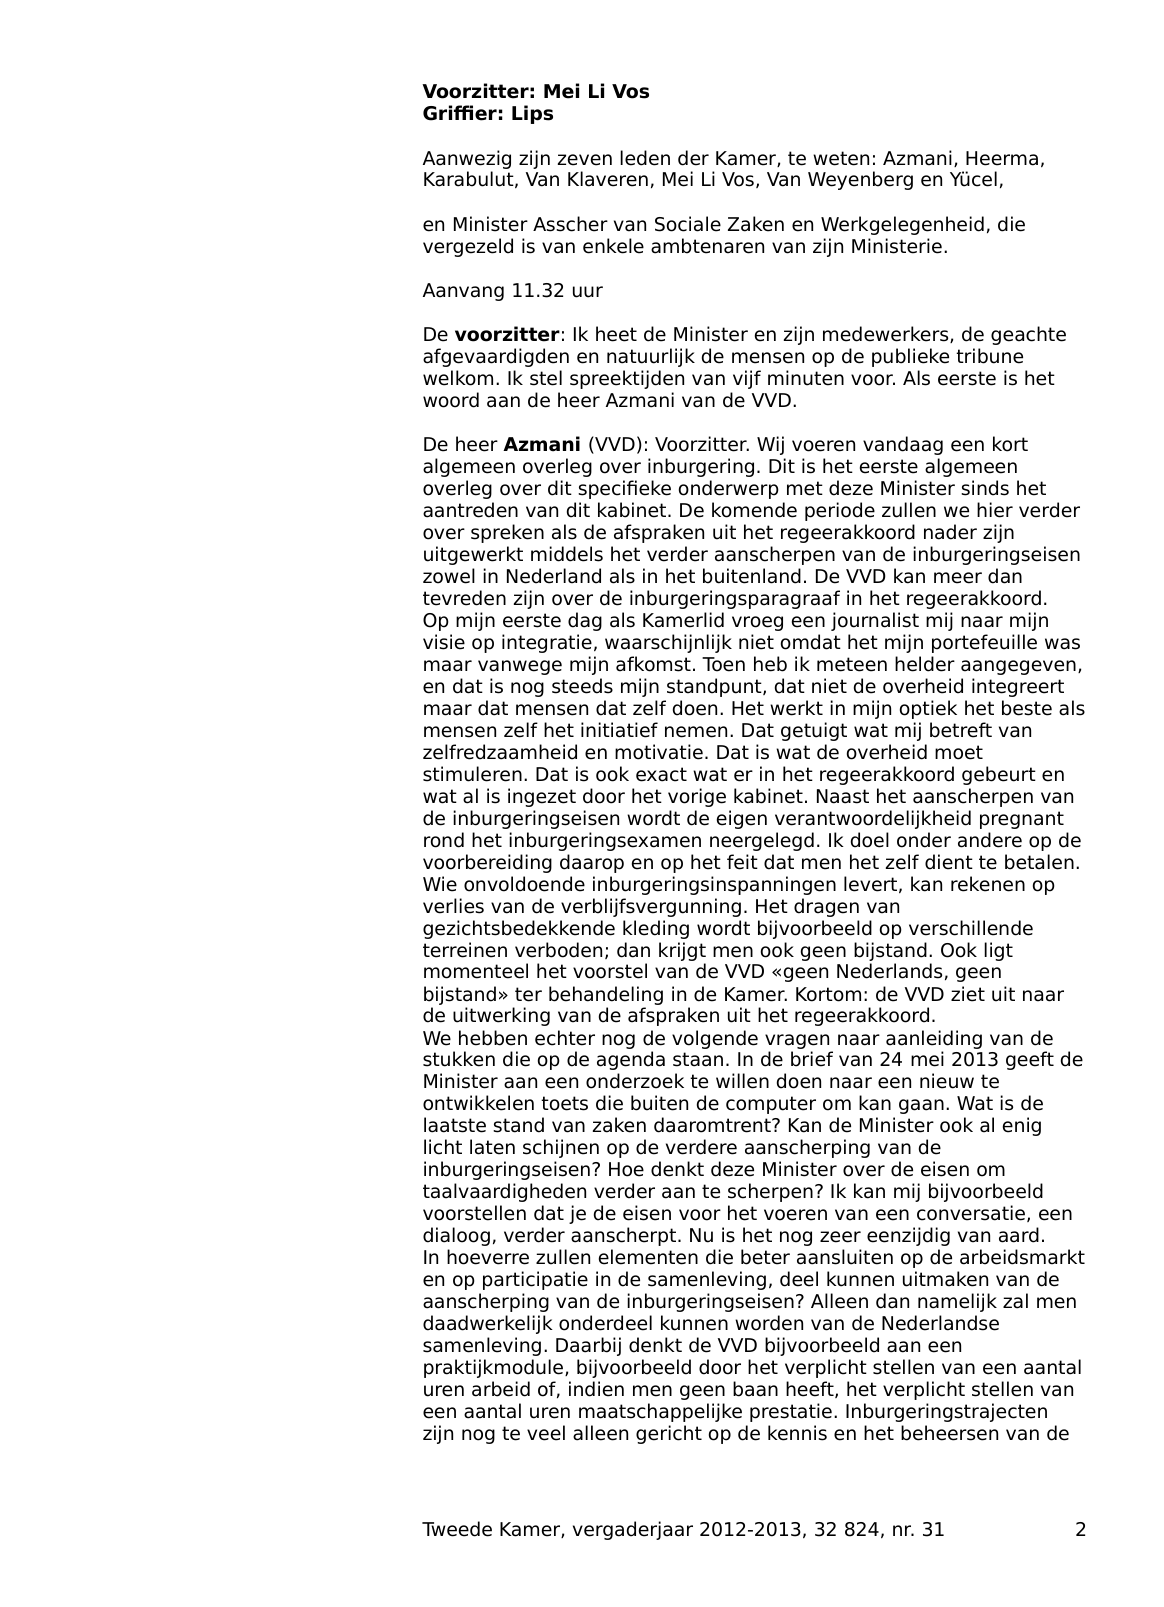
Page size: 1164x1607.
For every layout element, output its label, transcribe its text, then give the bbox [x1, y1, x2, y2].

text Aanwezig zijn zeven leden der Kamer, te weten: Azmani, Heerma, Karabulut, Van Klaveren, Mei Li Vos, Van Weyenberg en Yücel, [422, 147, 1087, 191]
text Voorzitter: Mei Li Vos [422, 81, 1087, 103]
text Griffier: Lips [422, 103, 1087, 125]
text In hoeverre zullen elementen die beter aansluiten op de arbeidsmarkt en op participatie in de samenleving, deel kunnen uitmaken van de aanscherping van de inburgeringseisen? Alleen dan namelijk zal men daadwerkelijk onderdeel kunnen worden van de Nederlandse samenleving. Daarbij denkt de VVD bijvoorbeeld aan een praktijkmodule, bijvoorbeeld door het verplicht stellen van een aantal uren arbeid of, indien men geen baan heeft, het verplicht stellen van een aantal uren maatschappelijke prestatie. Inburgeringstrajecten zijn nog te veel alleen gericht op de kennis en het beheersen van de [422, 1247, 1087, 1445]
text Aanvang 11.32 uur [422, 280, 1087, 302]
text en Minister Asscher van Sociale Zaken en Werkgelegenheid, die vergezeld is van enkele ambtenaren van zijn Ministerie. [422, 213, 1087, 257]
text We hebben echter nog de volgende vragen naar aanleiding van de stukken die op de agenda staan. In de brief van 24 mei 2013 geeft de Minister aan een onderzoek te willen doen naar een nieuw te ontwikkelen toets die buiten de computer om kan gaan. Wat is de laatste stand van zaken daaromtrent? Kan de Minister ook al enig licht laten schijnen op de verdere aanscherping van de inburgeringseisen? Hoe denkt deze Minister over de eisen om taalvaardigheden verder aan te scherpen? Ik kan mij bijvoorbeeld voorstellen dat je de eisen voor het voeren van een conversatie, een dialoog, verder aanscherpt. Nu is het nog zeer eenzijdig van aard. [422, 1027, 1087, 1247]
text Op mijn eerste dag als Kamerlid vroeg een journalist mij naar mijn visie op integratie, waarschijnlijk niet omdat het mijn portefeuille was maar vanwege mijn afkomst. Toen heb ik meteen helder aangegeven, en dat is nog steeds mijn standpunt, dat niet de overheid integreert maar dat mensen dat zelf doen. Het werkt in mijn optiek het beste als mensen zelf het initiatief nemen. Dat getuigt wat mij betreft van zelfredzaamheid en motivatie. Dat is wat de overheid moet stimuleren. Dat is ook exact wat er in het regeerakkoord gebeurt en wat al is ingezet door het vorige kabinet. Naast het aanscherpen van de inburgeringseisen wordt de eigen verantwoordelijkheid pregnant rond het inburgeringsexamen neergelegd. Ik doel onder andere op de voorbereiding daarop en op het feit dat men het zelf dient te betalen. Wie onvoldoende inburgeringsinspanningen levert, kan rekenen op verlies van de verblijfsvergunning. Het dragen van gezichtsbedekkende kleding wordt bijvoorbeeld op verschillende terreinen verboden; dan krijgt men ook geen bijstand. Ook ligt momenteel het voorstel van de VVD «geen Nederlands, geen bijstand» ter behandeling in de Kamer. Kortom: de VVD ziet uit naar de uitwerking van de afspraken uit het regeerakkoord. [422, 610, 1087, 1027]
text De heer Azmani (VVD): Voorzitter. Wij voeren vandaag een kort algemeen overleg over inburgering. Dit is het eerste algemeen overleg over dit specifieke onderwerp met deze Minister sinds het aantreden van dit kabinet. De komende periode zullen we hier verder over spreken als de afspraken uit het regeerakkoord nader zijn uitgewerkt middels het verder aanscherpen van de inburgeringseisen zowel in Nederland als in het buitenland. De VVD kan meer dan tevreden zijn over de inburgeringsparagraaf in het regeerakkoord. [422, 434, 1087, 610]
text De voorzitter: Ik heet de Minister en zijn medewerkers, de geachte afgevaardigden en natuurlijk de mensen op de publieke tribune welkom. Ik stel spreektijden van vijf minuten voor. Als eerste is het woord aan de heer Azmani van de VVD. [422, 324, 1087, 412]
